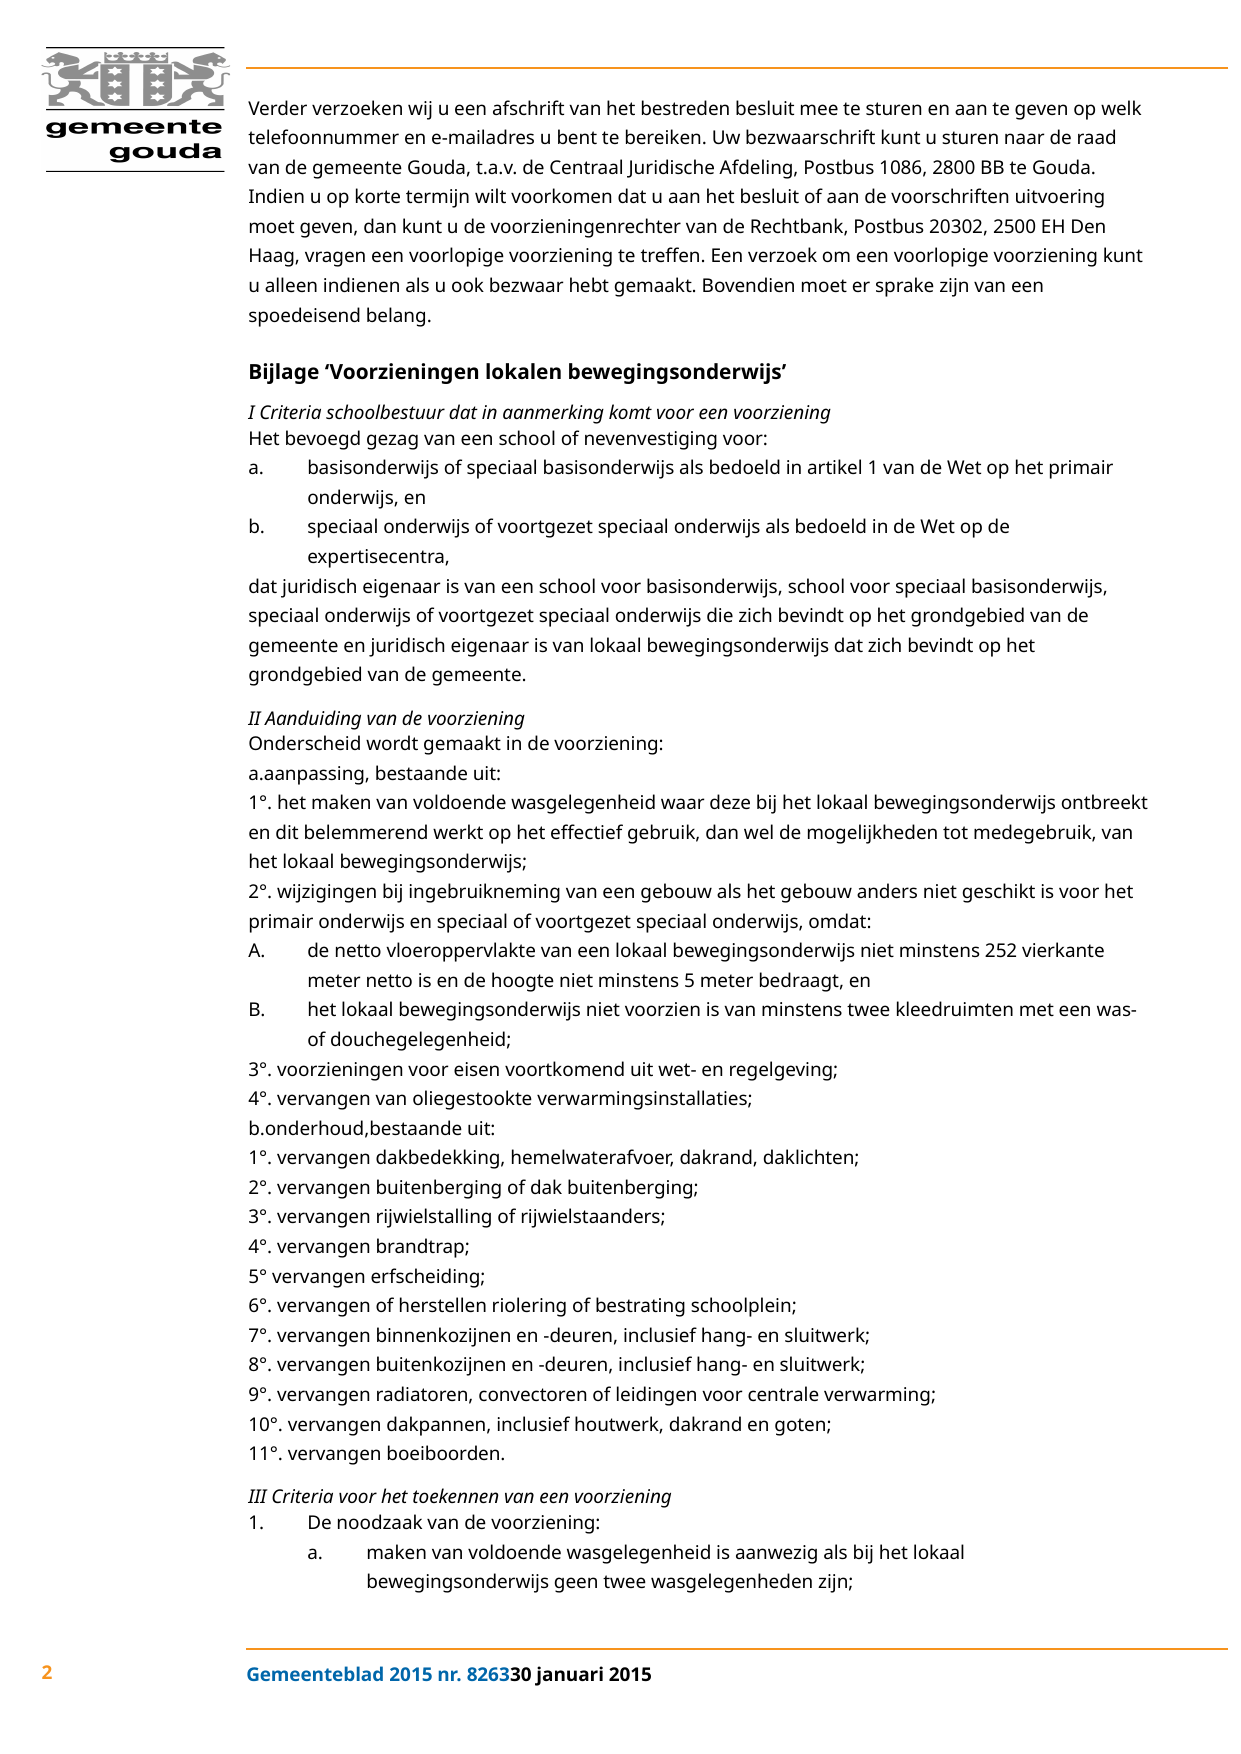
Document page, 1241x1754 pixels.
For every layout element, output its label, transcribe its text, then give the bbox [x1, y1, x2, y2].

text Onderscheid wordt gemaakt in de voorziening: [248, 730, 1152, 756]
text 3°. voorzieningen voor eisen voortkomend uit wet- en regelgeving; [248, 1056, 1152, 1082]
text 4°. vervangen brandtrap; [248, 1233, 1152, 1259]
text II Aanduiding van de voorziening [248, 705, 1152, 730]
list maken van voldoende wasgelegenheid is aanwezig als bij het lokaal bewegingsonderwijs geen twee wasgelegenheden zijn; [307, 1539, 1152, 1594]
text 1°. het maken van voldoende wasgelegenheid waar deze bij het lokaal bewegingsonderwijs ontbreekt en dit belemmerend werkt op het effectief gebruik, dan wel de mogelijkheden tot medegebruik, van het lokaal bewegingsonderwijs; [248, 789, 1152, 874]
text 5° vervangen erfscheiding; [248, 1263, 1152, 1289]
picture [41, 47, 231, 172]
text 2°. wijzigingen bij ingebruikneming van een gebouw als het gebouw anders niet geschikt is voor het primair onderwijs en speciaal of voortgezet speciaal onderwijs, omdat: [248, 878, 1152, 934]
text 10°. vervangen dakpannen, inclusief houtwerk, dakrand en goten; [248, 1411, 1152, 1437]
text 2°. vervangen buitenberging of dak buitenberging; [248, 1174, 1152, 1200]
text Verder verzoeken wij u een afschrift van het bestreden besluit mee te sturen en aan te geven op welk telefoonnummer en e-mailadres u bent te bereiken. Uw bezwaarschrift kunt u sturen naar de raad van de gemeente Gouda, t.a.v. de Centraal Juridische Afdeling, Postbus 1086, 2800 BB te Gouda. [248, 95, 1152, 180]
text Bijlage ‘Voorzieningen lokalen bewegingsonderwijs’ [248, 357, 1152, 386]
list de netto vloeroppervlakte van een lokaal bewegingsonderwijs niet minstens 252 vierkante meter netto is en de hoogte niet minstens 5 meter bedraagt, en [248, 937, 1152, 993]
text 6°. vervangen of herstellen riolering of bestrating schoolplein; [248, 1292, 1152, 1318]
list speciaal onderwijs of voortgezet speciaal onderwijs als bedoeld in de Wet op de expertisecentra, [248, 514, 1152, 569]
list basisonderwijs of speciaal basisonderwijs als bedoeld in artikel 1 van de Wet op het primair onderwijs, en [248, 454, 1152, 510]
text I Criteria schoolbestuur dat in aanmerking komt voor een voorziening [248, 399, 1152, 425]
text 1°. vervangen dakbedekking, hemelwaterafvoer, dakrand, daklichten; [248, 1144, 1152, 1170]
text b.onderhoud,bestaande uit: [248, 1115, 1152, 1141]
text 11°. vervangen boeiboorden. [248, 1440, 1152, 1466]
text 9°. vervangen radiatoren, convectoren of leidingen voor centrale verwarming; [248, 1381, 1152, 1407]
text Indien u op korte termijn wilt voorkomen dat u aan het besluit of aan de voorschriften uitvoering moet geven, dan kunt u de voorzieningenrechter van de Rechtbank, Postbus 20302, 2500 EH Den Haag, vragen een voorlopige voorziening te treffen. Een verzoek om een voorlopige voorziening kunt u alleen indienen als u ook bezwaar hebt gemaakt. Bovendien moet er sprake zijn van een spoedeisend belang. [248, 183, 1152, 328]
list De noodzaak van de voorziening: [248, 1509, 1152, 1535]
text 4°. vervangen van oliegestookte verwarmingsinstallaties; [248, 1085, 1152, 1111]
text 3°. vervangen rijwielstalling of rijwielstaanders; [248, 1204, 1152, 1229]
text III Criteria voor het toekennen van een voorziening [248, 1483, 1152, 1509]
text dat juridisch eigenaar is van een school voor basisonderwijs, school voor speciaal basisonderwijs, speciaal onderwijs of voortgezet speciaal onderwijs die zich bevindt op het grondgebied van de gemeente en juridisch eigenaar is van lokaal bewegingsonderwijs dat zich bevindt op het grondgebied van de gemeente. [248, 573, 1152, 687]
text a.aanpassing, bestaande uit: [248, 760, 1152, 786]
text 8°. vervangen buitenkozijnen en -deuren, inclusief hang- en sluitwerk; [248, 1352, 1152, 1377]
list het lokaal bewegingsonderwijs niet voorzien is van minstens twee kleedruimten met een was- of douchegelegenheid; [248, 997, 1152, 1052]
text Het bevoegd gezag van een school of nevenvestiging voor: [248, 425, 1152, 451]
text 7°. vervangen binnenkozijnen en -deuren, inclusief hang- en sluitwerk; [248, 1322, 1152, 1348]
